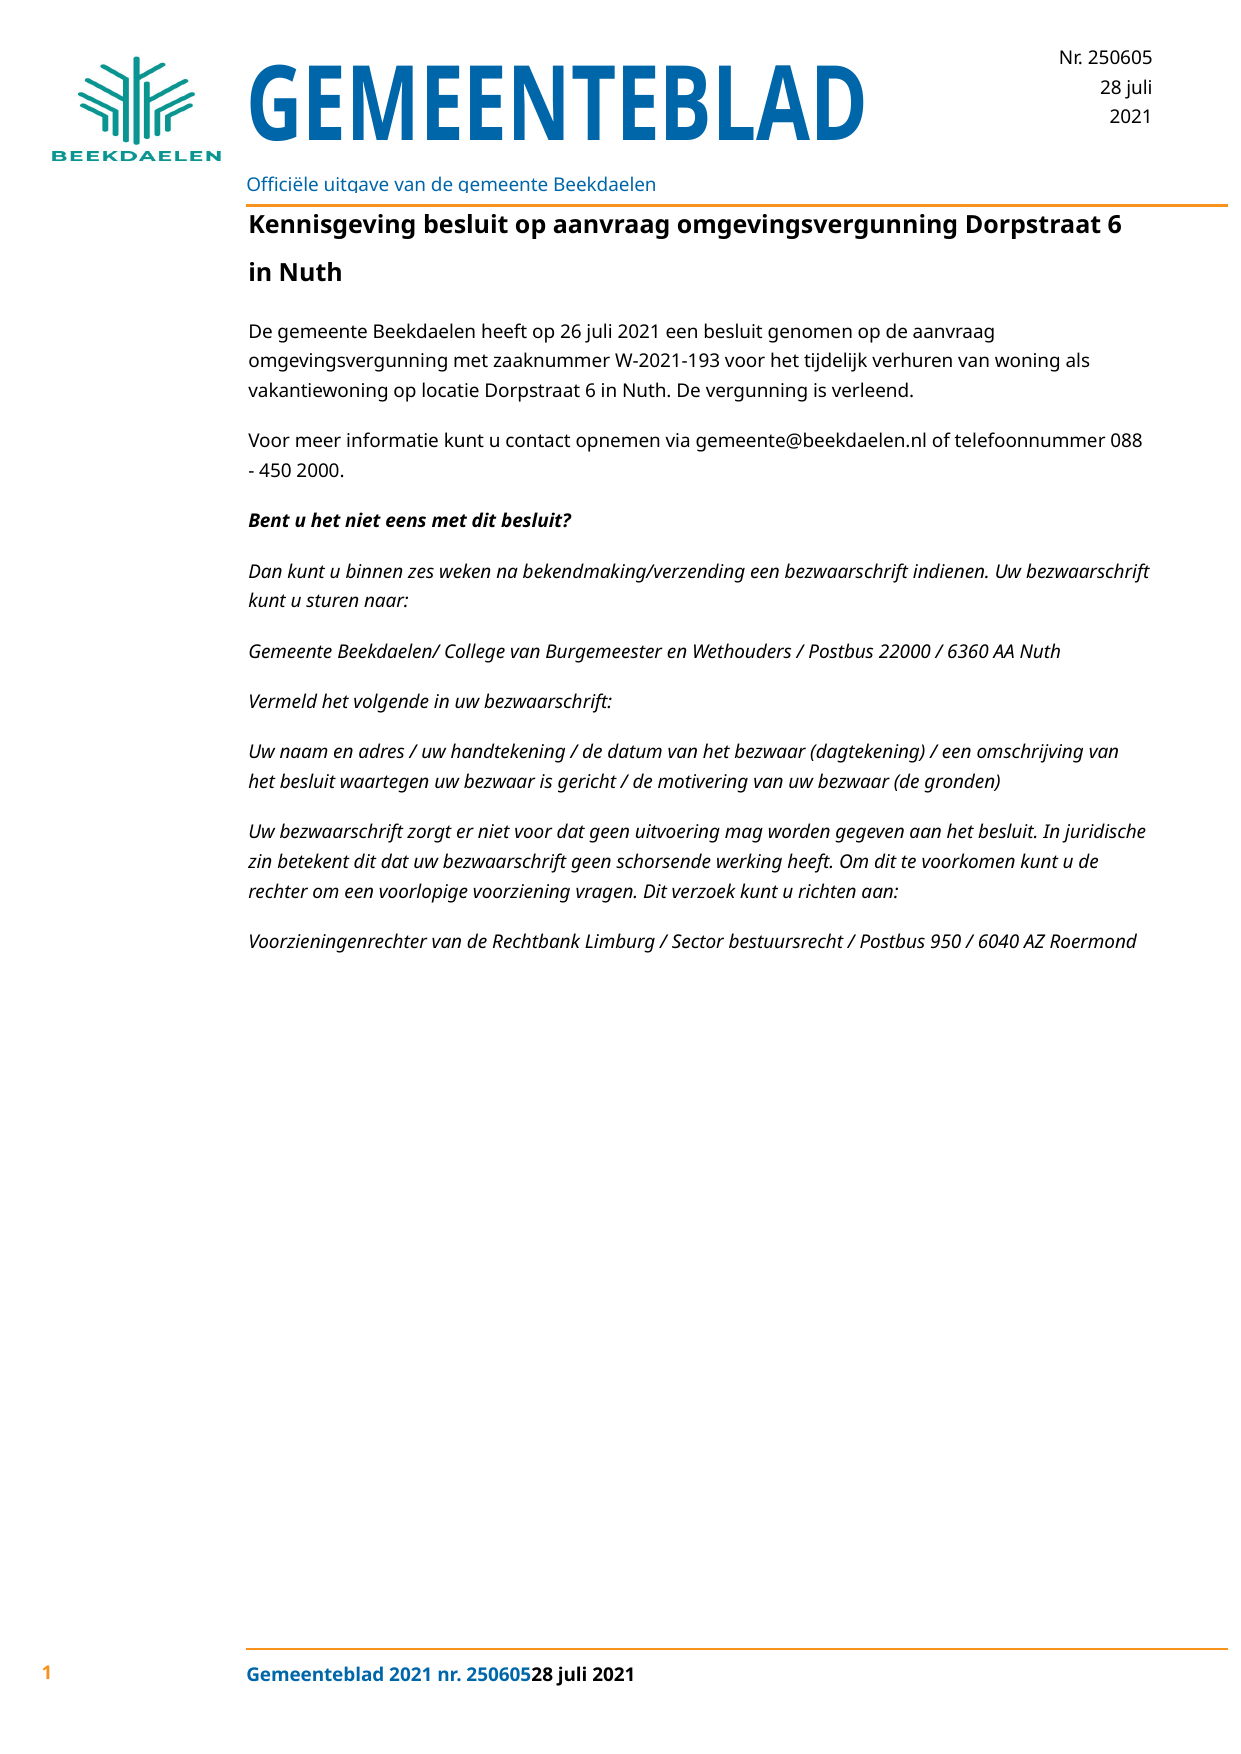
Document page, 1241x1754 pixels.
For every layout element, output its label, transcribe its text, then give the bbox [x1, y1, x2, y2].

text Uw bezwaarschrift zorgt er niet voor dat geen uitvoering mag worden gegeven aan het besluit. In juridische zin betekent dit dat uw bezwaarschrift geen schorsende werking heeft. Om dit te voorkomen kunt u de rechter om een voorlopige voorziening vragen. Dit verzoek kunt u richten aan: [248, 819, 1152, 904]
text Gemeente Beekdaelen/ College van Burgemeester en Wethouders / Postbus 22000 / 6360 AA Nuth [248, 638, 1152, 664]
text Vermeld het volgende in uw bezwaarschrift: [248, 688, 1152, 714]
text Uw naam en adres / uw handtekening / de datum van het bezwaar (dagtekening) / een omschrijving van het besluit waartegen uw bezwaar is gericht / de motivering van uw bezwaar (de gronden) [248, 739, 1152, 794]
picture [41, 47, 231, 172]
text Bent u het niet eens met dit besluit? [248, 507, 1152, 533]
text De gemeente Beekdaelen heeft op 26 juli 2021 een besluit genomen op de aanvraag omgevingsvergunning met zaaknummer W-2021-193 voor het tijdelijk verhuren van woning als vakantiewoning op locatie Dorpstraat 6 in Nuth. De vergunning is verleend. [248, 318, 1152, 403]
text Dan kunt u binnen zes weken na bekendmaking/verzending een bezwaarschrift indienen. Uw bezwaarschrift kunt u sturen naar: [248, 558, 1152, 613]
text Voorzieningenrechter van de Rechtbank Limburg / Sector bestuursrecht / Postbus 950 / 6040 AZ Roermond [248, 928, 1152, 954]
text Kennisgeving besluit op aanvraag omgevingsvergunning Dorpstraat 6 in Nuth [248, 207, 1152, 288]
text Voor meer informatie kunt u contact opnemen via gemeente@beekdaelen.nl of telefoonnummer 088 - 450 2000. [248, 427, 1152, 483]
